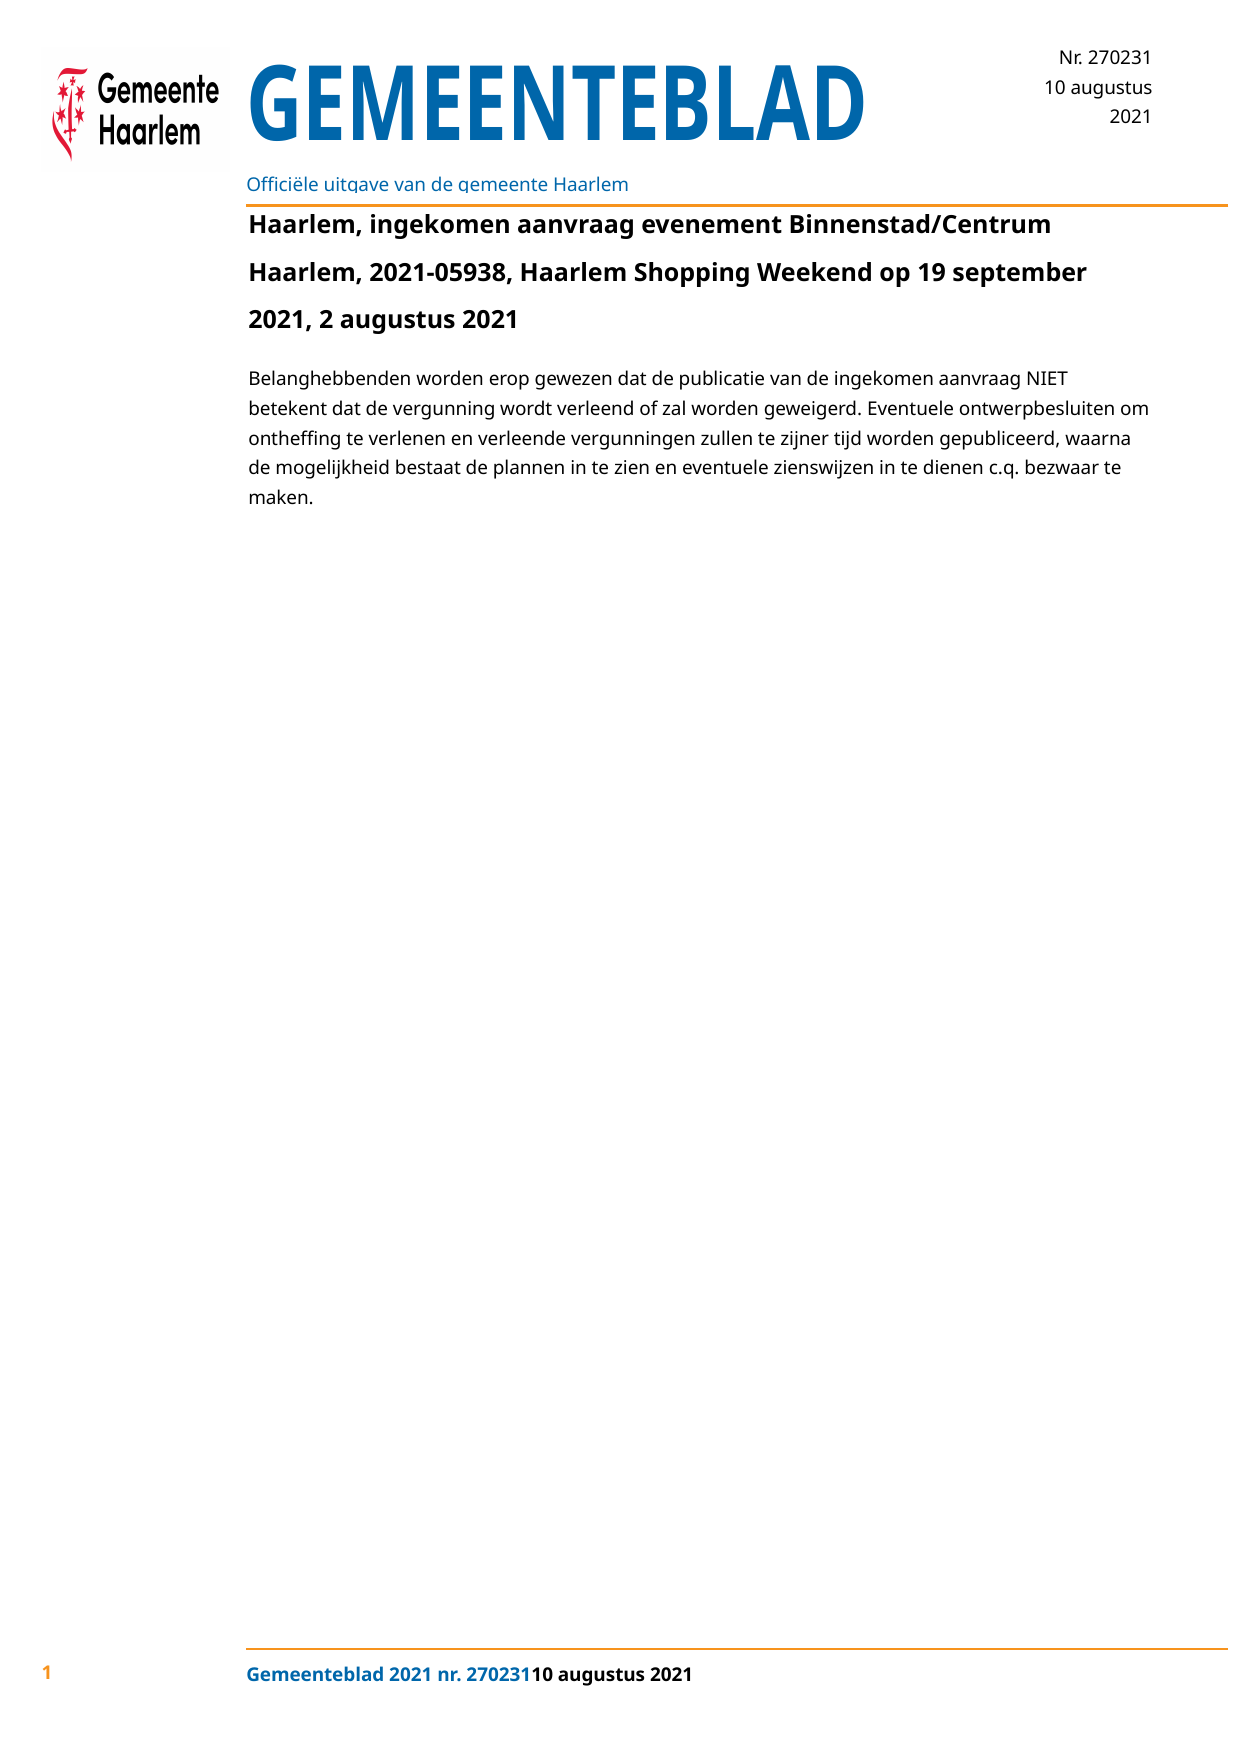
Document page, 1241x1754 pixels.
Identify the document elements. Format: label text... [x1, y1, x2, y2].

picture [41, 47, 231, 172]
text Belanghebbenden worden erop gewezen dat de publicatie van de ingekomen aanvraag NIET betekent dat de vergunning wordt verleend of zal worden geweigerd. Eventuele ontwerpbesluiten om ontheffing te verlenen en verleende vergunningen zullen te zijner tijd worden gepubliceerd, waarna de mogelijkheid bestaat de plannen in te zien en eventuele zienswijzen in te dienen c.q. bezwaar te maken. [248, 366, 1152, 509]
text Haarlem, ingekomen aanvraag evenement Binnenstad/Centrum Haarlem, 2021-05938, Haarlem Shopping Weekend op 19 september 2021, 2 augustus 2021 [248, 207, 1152, 336]
